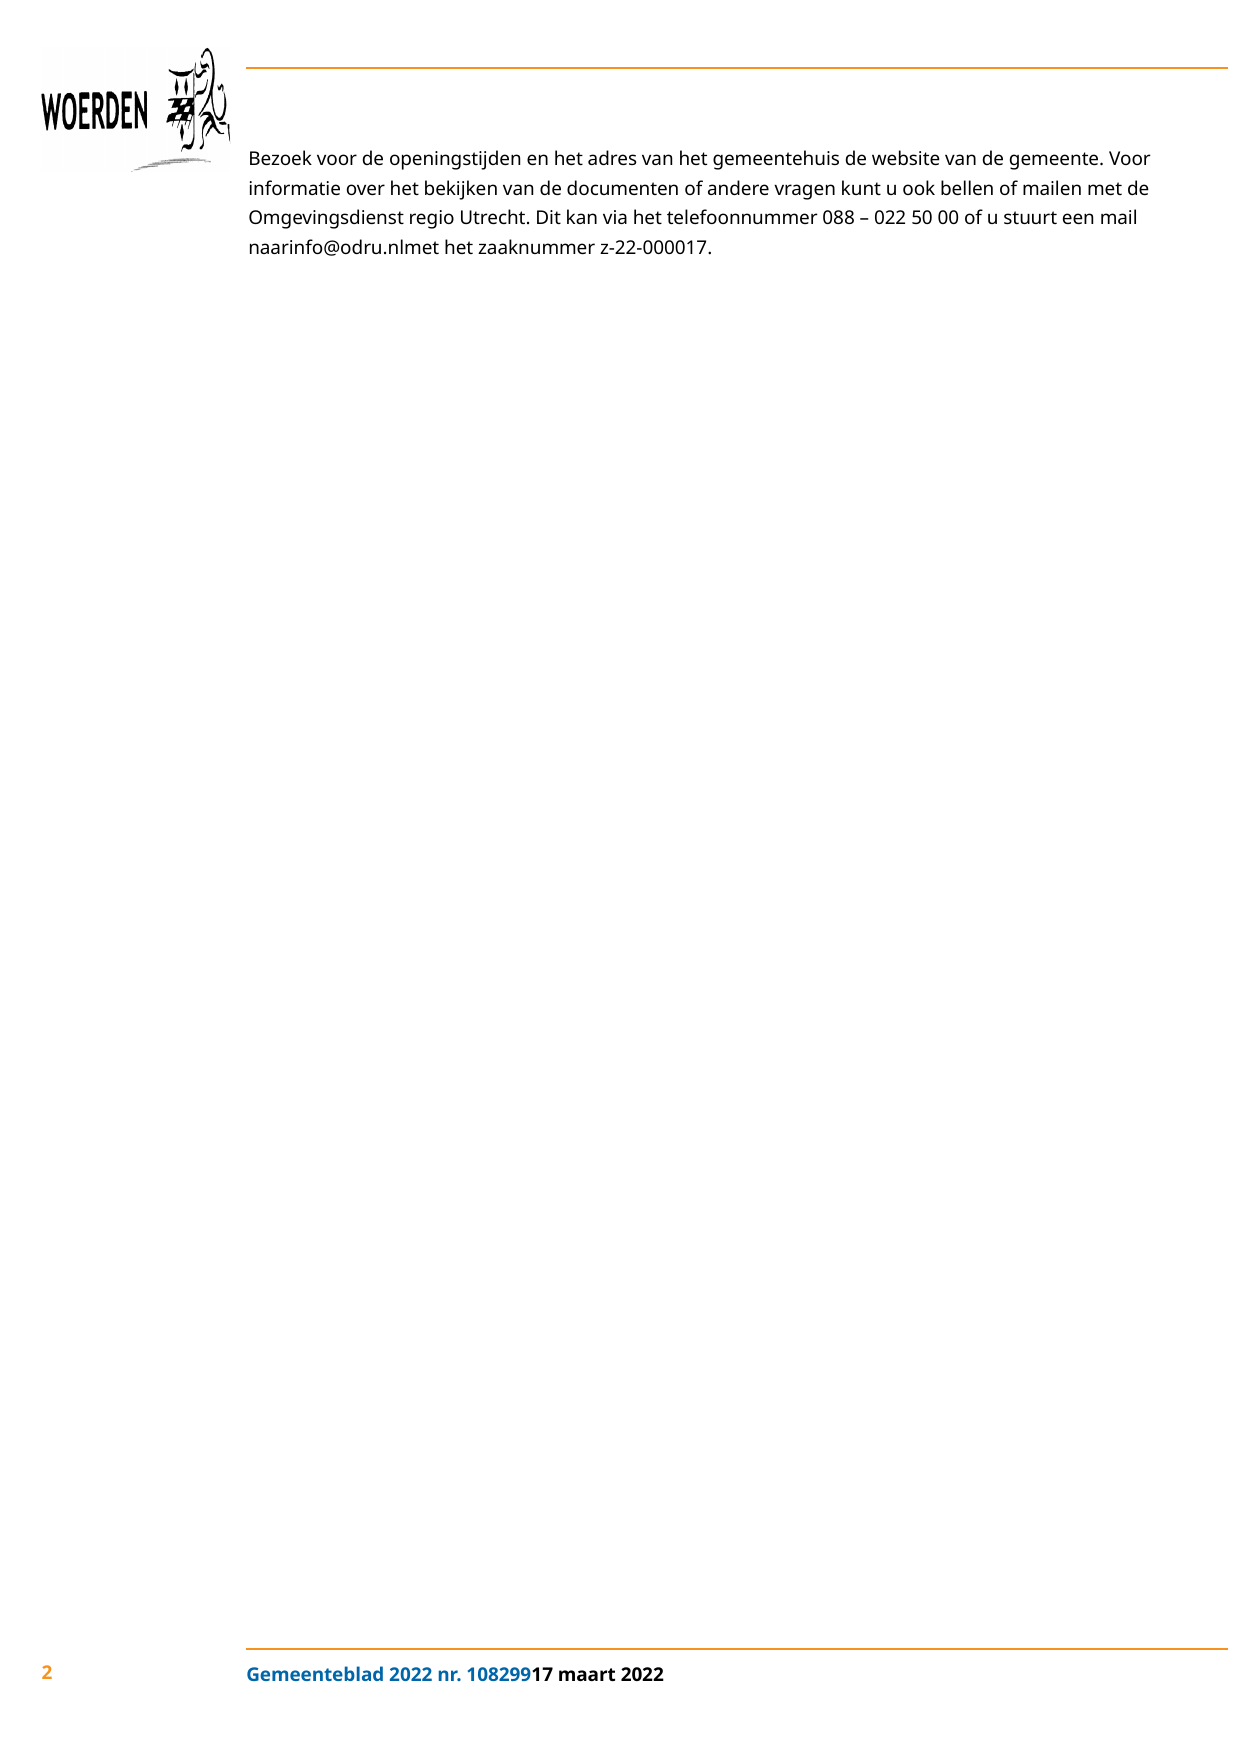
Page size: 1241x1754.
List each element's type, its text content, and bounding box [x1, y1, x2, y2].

picture [41, 47, 231, 172]
text Bezoek voor de openingstijden en het adres van het gemeentehuis de website van de gemeente. Voor informatie over het bekijken van de documenten of andere vragen kunt u ook bellen of mailen met de Omgevingsdienst regio Utrecht. Dit kan via het telefoonnummer 088 – 022 50 00 of u stuurt een mail naarinfo@odru.nlmet het zaaknummer z-22-000017. [248, 145, 1152, 260]
